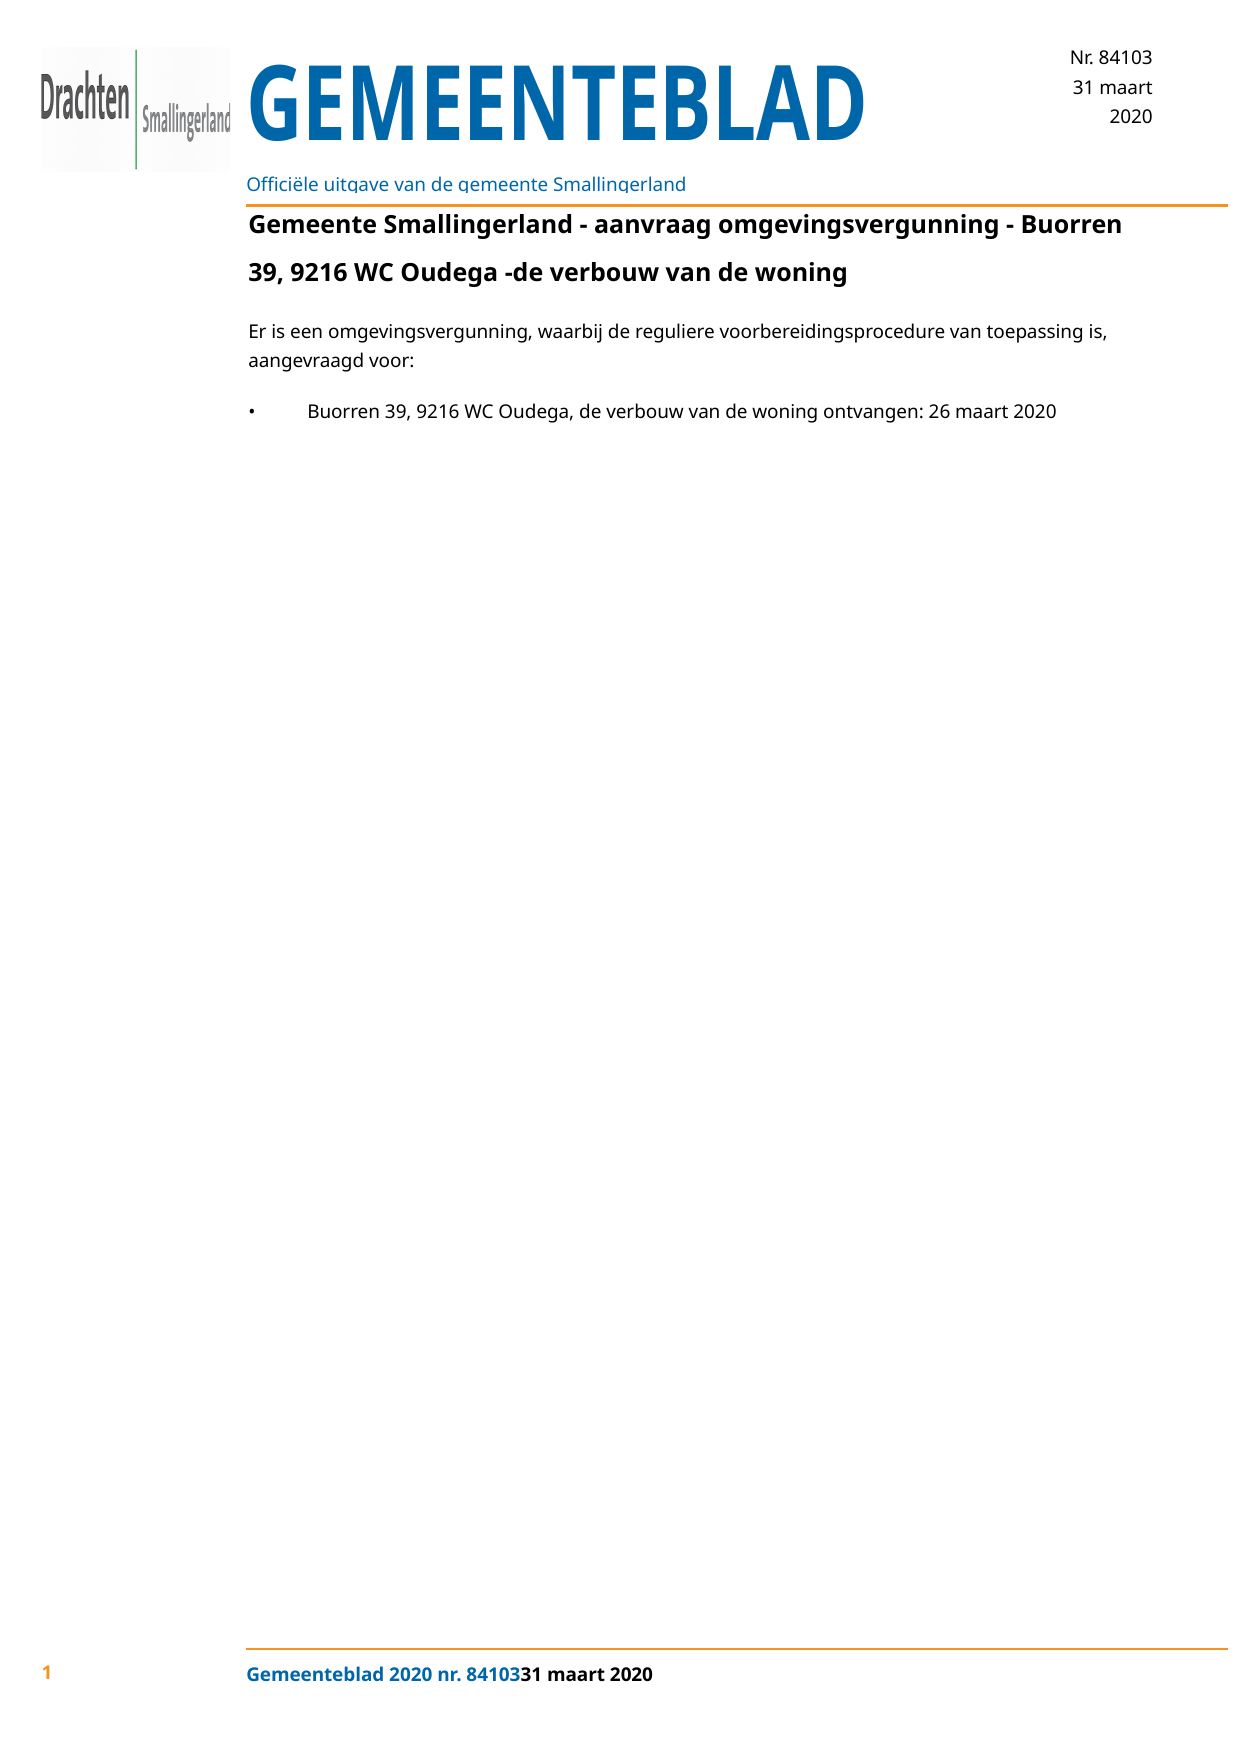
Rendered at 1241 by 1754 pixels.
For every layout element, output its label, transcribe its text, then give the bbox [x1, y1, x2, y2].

list Buorren 39, 9216 WC Oudega, de verbouw van de woning ontvangen: 26 maart 2020 [248, 398, 1152, 424]
text Gemeente Smallingerland - aanvraag omgevingsvergunning - Buorren 39, 9216 WC Oudega -de verbouw van de woning [248, 207, 1152, 288]
text Er is een omgevingsvergunning, waarbij de reguliere voorbereidingsprocedure van toepassing is, aangevraagd voor: [248, 318, 1152, 373]
picture [41, 47, 231, 172]
